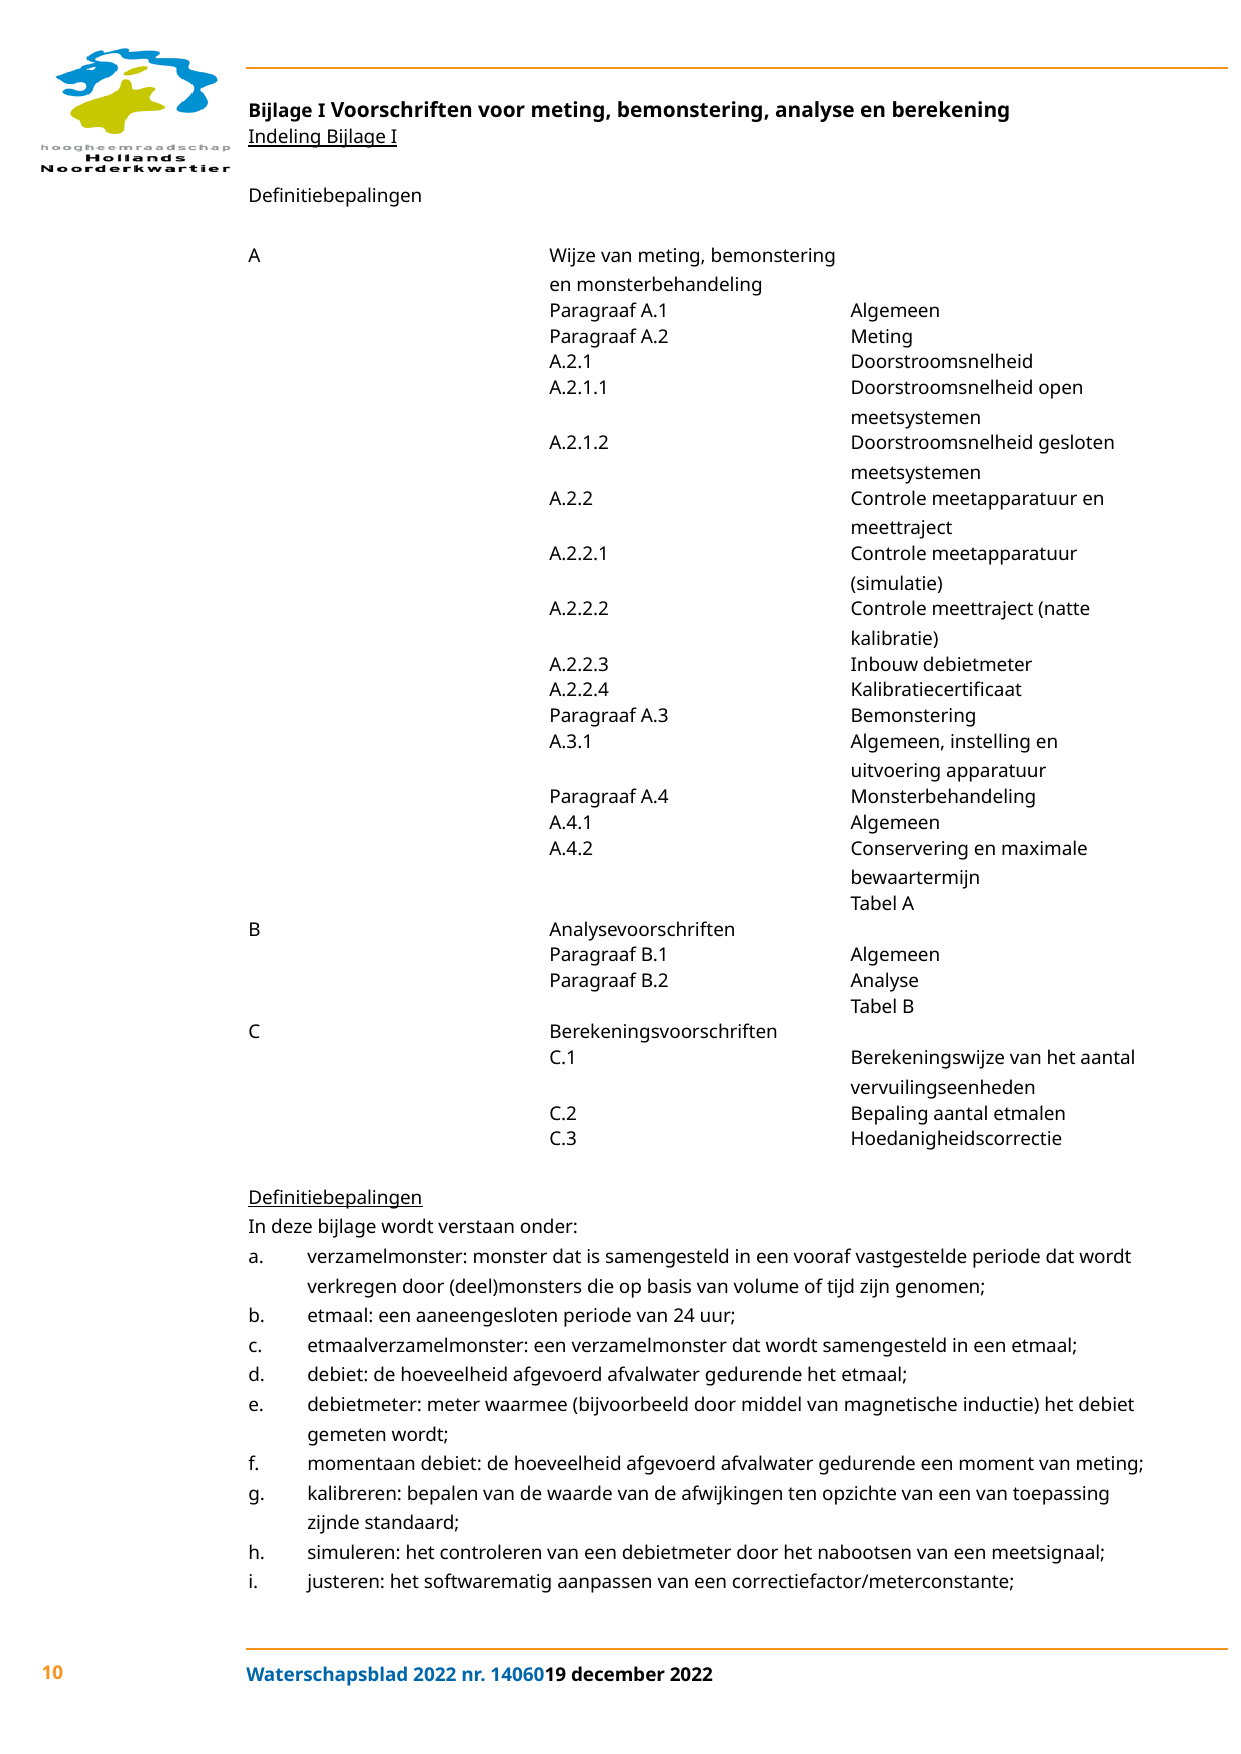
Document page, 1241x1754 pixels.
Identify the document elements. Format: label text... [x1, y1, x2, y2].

table_cell [248, 430, 549, 485]
table_cell [248, 323, 549, 348]
table_cell Bepaling aantal etmalen [850, 1100, 1152, 1126]
table_cell [248, 485, 549, 540]
table_cell [248, 297, 549, 323]
table_cell Algemeen [850, 942, 1152, 967]
table_cell [248, 651, 549, 677]
table_cell [248, 1126, 549, 1151]
list verzamelmonster: monster dat is samengesteld in een vooraf vastgestelde periode dat wordt verkregen door (deel)monsters die op basis van volume of tijd zijn genomen; [248, 1243, 1152, 1298]
table_cell Inbouw debietmeter [850, 651, 1152, 677]
table_cell [248, 596, 549, 651]
text In deze bijlage wordt verstaan onder: [248, 1214, 1152, 1239]
table_cell Berekeningswijze van het aantal vervuilingseenheden [850, 1045, 1152, 1100]
table_cell [248, 993, 549, 1019]
table_cell A.2.1.2 [549, 430, 850, 485]
table_cell A.2.2.1 [549, 540, 850, 596]
table_cell Kalibratiecertificaat [850, 677, 1152, 702]
table_cell [850, 916, 1152, 942]
table_cell Paragraaf A.1 [549, 297, 850, 323]
table_cell Controle meetapparatuur en meettraject [850, 485, 1152, 540]
table_cell [248, 890, 549, 916]
table_cell Paragraaf B.1 [549, 942, 850, 967]
text Definitiebepalingen [248, 1184, 1152, 1210]
table_cell A.2.1.1 [549, 374, 850, 429]
list kalibreren: bepalen van de waarde van de afwijkingen ten opzichte van een van toepassing zijnde standaard; [248, 1480, 1152, 1535]
table_cell A.2.2.4 [549, 677, 850, 702]
table_cell C.1 [549, 1045, 850, 1100]
table_cell [248, 835, 549, 890]
table_cell [248, 942, 549, 967]
table_cell [248, 783, 549, 809]
table_cell Algemeen, instelling en uitvoering apparatuur [850, 728, 1152, 783]
table_cell C.3 [549, 1126, 850, 1151]
table_cell [248, 677, 549, 702]
table_cell [248, 1045, 549, 1100]
table_cell B [248, 916, 549, 942]
text Bijlage I Voorschriften voor meting, bemonstering, analyse en berekening [248, 95, 1152, 123]
table_cell Tabel B [850, 993, 1152, 1019]
table_cell Berekeningsvoorschriften [549, 1019, 850, 1044]
table_cell Monsterbehandeling [850, 783, 1152, 809]
table_cell Controle meettraject (natte kalibratie) [850, 596, 1152, 651]
table_cell Analyse [850, 967, 1152, 993]
text Indeling Bijlage I [248, 123, 1152, 149]
table_cell A.4.2 [549, 835, 850, 890]
table_header A [248, 242, 549, 297]
table_cell Algemeen [850, 297, 1152, 323]
table_cell [248, 540, 549, 596]
table_cell Hoedanigheidscorrectie [850, 1126, 1152, 1151]
table_cell Paragraaf A.2 [549, 323, 850, 348]
table_cell A.2.2.2 [549, 596, 850, 651]
table_cell Analysevoorschriften [549, 916, 850, 942]
table_cell [248, 374, 549, 429]
list momentaan debiet: de hoeveelheid afgevoerd afvalwater gedurende een moment van meting; [248, 1450, 1152, 1476]
list justeren: het softwarematig aanpassen van een correctiefactor/meterconstante; [248, 1569, 1152, 1594]
list etmaal: een aaneengesloten periode van 24 uur; [248, 1302, 1152, 1328]
table_cell Controle meetapparatuur (simulatie) [850, 540, 1152, 596]
table_cell Paragraaf A.4 [549, 783, 850, 809]
table_cell A.2.2.3 [549, 651, 850, 677]
table_cell [549, 993, 850, 1019]
table_cell [248, 702, 549, 728]
table_cell [850, 1019, 1152, 1044]
table_cell Doorstroomsnelheid open meetsystemen [850, 374, 1152, 429]
table_cell Paragraaf A.3 [549, 702, 850, 728]
table_cell A.2.1 [549, 349, 850, 374]
table_cell Tabel A [850, 890, 1152, 916]
table_cell C [248, 1019, 549, 1044]
table_cell [248, 349, 549, 374]
list debiet: de hoeveelheid afgevoerd afvalwater gedurende het etmaal; [248, 1362, 1152, 1387]
table_cell [549, 890, 850, 916]
list simuleren: het controleren van een debietmeter door het nabootsen van een meetsignaal; [248, 1539, 1152, 1565]
table_cell Doorstroomsnelheid [850, 349, 1152, 374]
table_cell [248, 809, 549, 835]
table_cell [248, 1100, 549, 1126]
table_cell [248, 728, 549, 783]
table_cell [248, 967, 549, 993]
table_cell Algemeen [850, 809, 1152, 835]
table_cell A.3.1 [549, 728, 850, 783]
list debietmeter: meter waarmee (bijvoorbeeld door middel van magnetische inductie) het debiet gemeten wordt; [248, 1391, 1152, 1446]
table_cell Bemonstering [850, 702, 1152, 728]
table_header Wijze van meting, bemonstering en monsterbehandeling [549, 242, 850, 297]
table_cell C.2 [549, 1100, 850, 1126]
picture [41, 47, 231, 172]
table_cell Conservering en maximale bewaartermijn [850, 835, 1152, 890]
table_cell A.4.1 [549, 809, 850, 835]
table_cell Doorstroomsnelheid gesloten meetsystemen [850, 430, 1152, 485]
table_header [850, 242, 1152, 297]
table_cell A.2.2 [549, 485, 850, 540]
table_cell Paragraaf B.2 [549, 967, 850, 993]
list etmaalverzamelmonster: een verzamelmonster dat wordt samengesteld in een etmaal; [248, 1332, 1152, 1358]
table_cell Meting [850, 323, 1152, 348]
text Definitiebepalingen [248, 182, 1152, 208]
